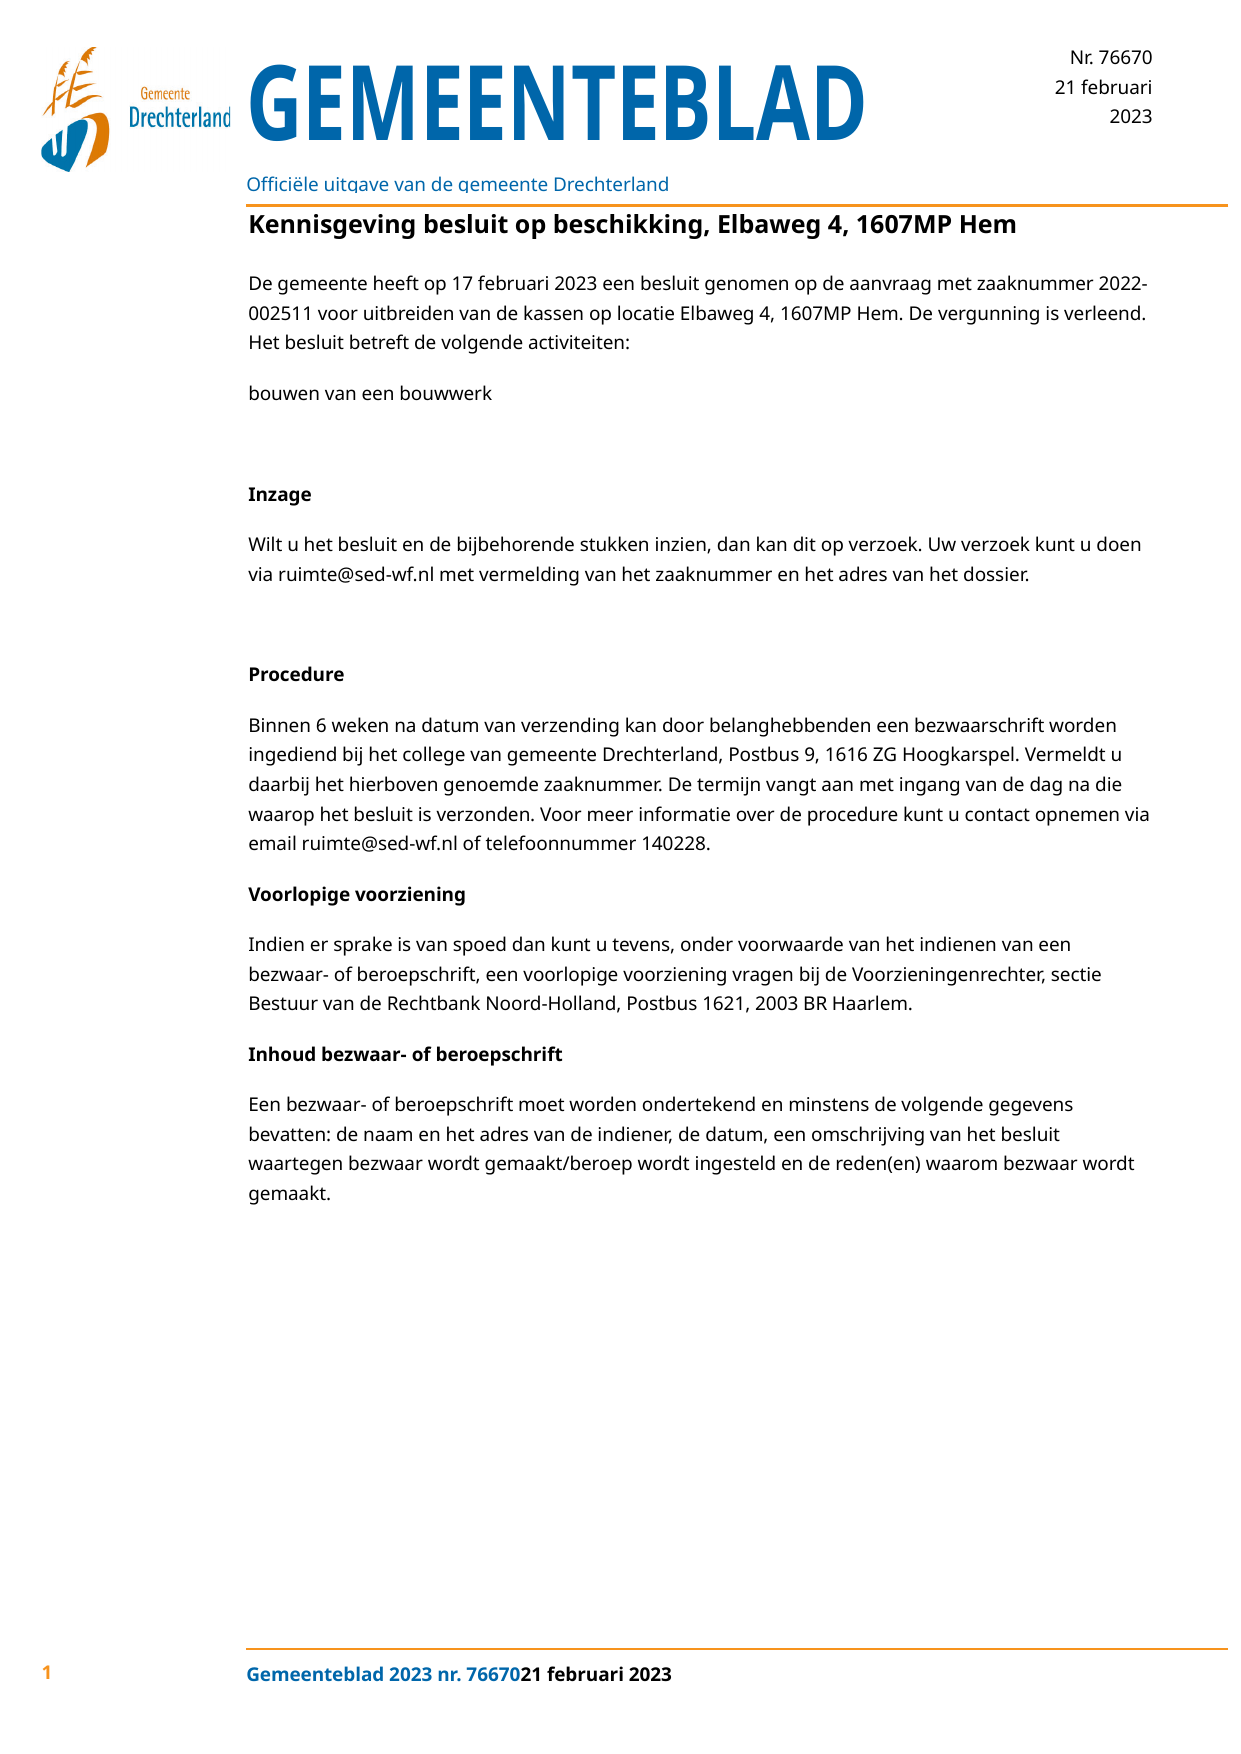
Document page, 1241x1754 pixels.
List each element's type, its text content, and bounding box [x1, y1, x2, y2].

picture [41, 158, 64, 172]
picture [226, 115, 231, 124]
text Procedure [248, 662, 1152, 687]
text bouwen van een bouwwerk [248, 380, 1152, 406]
text Kennisgeving besluit op beschikking, Elbaweg 4, 1607MP Hem [248, 207, 1152, 241]
text Voorlopige voorziening [248, 881, 1152, 906]
text Een bezwaar- of beroepschrift moet worden ondertekend en minstens de volgende gegevens bevatten: de naam en het adres van de indiener, de datum, een omschrijving van het besluit waartegen bezwaar wordt gemaakt/beroep wordt ingesteld en de reden(en) waarom bezwaar wordt gemaakt. [248, 1091, 1152, 1206]
text Indien er sprake is van spoed dan kunt u tevens, onder voorwaarde van het indienen van een bezwaar- of beroepschrift, een voorlopige voorziening vragen bij de Voorzieningenrechter, sectie Bestuur van de Rechtbank Noord-Holland, Postbus 1621, 2003 BR Haarlem. [248, 931, 1152, 1016]
text Inhoud bezwaar- of beroepschrift [248, 1041, 1152, 1066]
text Wilt u het besluit en de bijbehorende stukken inzien, dan kan dit op verzoek. Uw verzoek kunt u doen via ruimte@sed-wf.nl met vermelding van het zaaknummer en het adres van het dossier. [248, 531, 1152, 586]
text Binnen 6 weken na datum van verzending kan door belanghebbenden een bezwaarschrift worden ingediend bij het college van gemeente Drechterland, Postbus 9, 1616 ZG Hoogkarspel. Vermeldt u daarbij het hierboven genoemde zaaknummer. De termijn vangt aan met ingang van de dag na die waarop het besluit is verzonden. Voor meer informatie over de procedure kunt u contact opnemen via email ruimte@sed-wf.nl of telefoonnummer 140228. [248, 712, 1152, 856]
picture [41, 47, 231, 172]
text Inzage [248, 481, 1152, 506]
text De gemeente heeft op 17 februari 2023 een besluit genomen op de aanvraag met zaaknummer 2022-002511 voor uitbreiden van de kassen op locatie Elbaweg 4, 1607MP Hem. De vergunning is verleend. Het besluit betreft de volgende activiteiten: [248, 270, 1152, 355]
